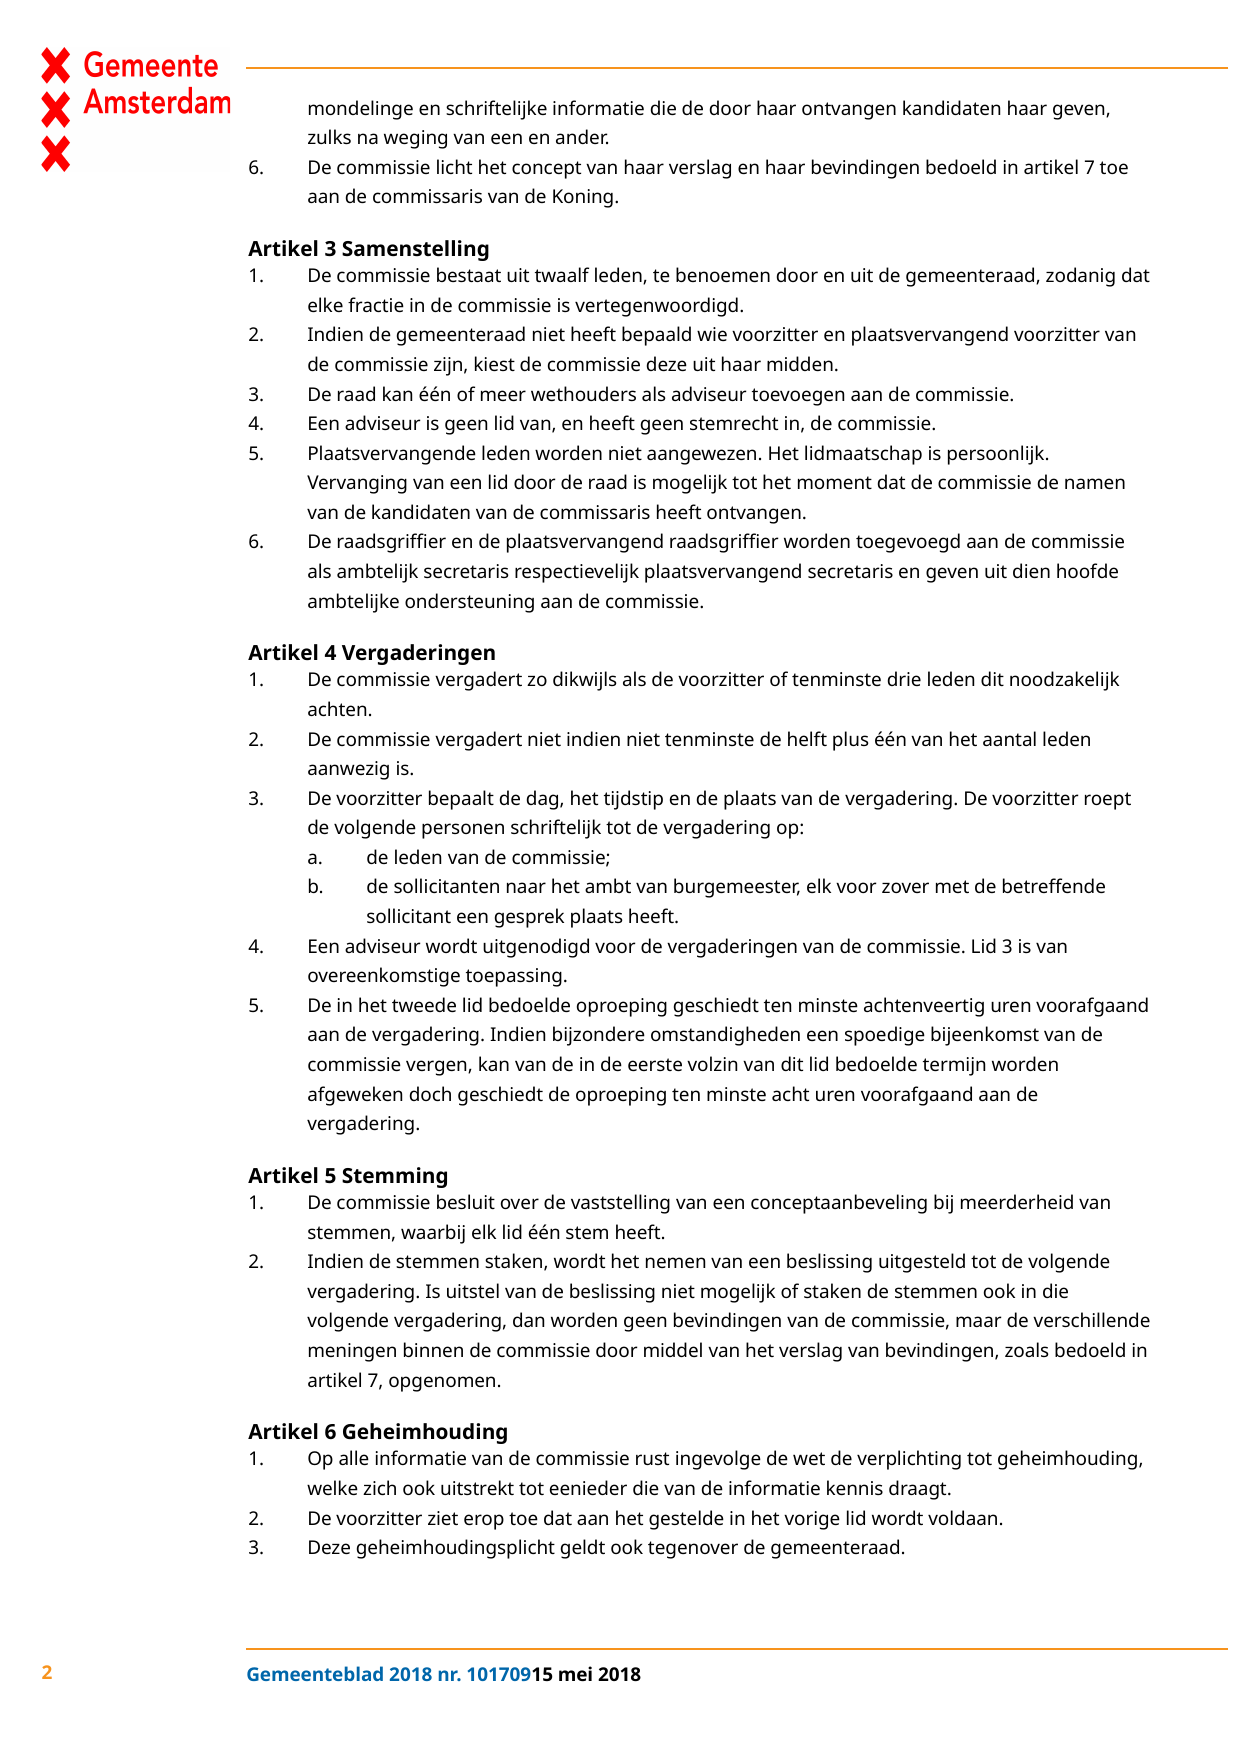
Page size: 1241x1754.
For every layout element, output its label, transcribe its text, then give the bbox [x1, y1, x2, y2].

list Indien de gemeenteraad niet heeft bepaald wie voorzitter en plaatsvervangend voorzitter van de commissie zijn, kiest de commissie deze uit haar midden. [248, 322, 1152, 377]
list De commissie licht het concept van haar verslag en haar bevindingen bedoeld in artikel 7 toe aan de commissaris van de Koning. [248, 154, 1152, 209]
list Een adviseur wordt uitgenodigd voor de vergaderingen van de commissie. Lid 3 is van overeenkomstige toepassing. [248, 933, 1152, 988]
text Artikel 4 Vergaderingen [248, 638, 1152, 667]
list De commissie bestaat uit twaalf leden, te benoemen door en uit de gemeenteraad, zodanig dat elke fractie in de commissie is vertegenwoordigd. [248, 262, 1152, 318]
list Op alle informatie van de commissie rust ingevolge de wet de verplichting tot geheimhouding, welke zich ook uitstrekt tot eenieder die van de informatie kennis draagt. [248, 1446, 1152, 1501]
text Artikel 3 Samenstelling [248, 234, 1152, 262]
list De raad kan één of meer wethouders als adviseur toevoegen aan de commissie. [248, 381, 1152, 406]
list mondelinge en schriftelijke informatie die de door haar ontvangen kandidaten haar geven, zulks na weging van een en ander. [248, 95, 1152, 150]
list De commissie vergadert zo dikwijls als de voorzitter of tenminste drie leden dit noodzakelijk achten. [248, 667, 1152, 722]
picture [41, 47, 231, 172]
list Plaatsvervangende leden worden niet aangewezen. Het lidmaatschap is persoonlijk. Vervanging van een lid door de raad is mogelijk tot het moment dat de commissie de namen van de kandidaten van de commissaris heeft ontvangen. [248, 440, 1152, 525]
list De commissie vergadert niet indien niet tenminste de helft plus één van het aantal leden aanwezig is. [248, 726, 1152, 781]
list Een adviseur is geen lid van, en heeft geen stemrecht in, de commissie. [248, 410, 1152, 436]
list Indien de stemmen staken, wordt het nemen van een beslissing uitgesteld tot de volgende vergadering. Is uitstel van de beslissing niet mogelijk of staken de stemmen ook in die volgende vergadering, dan worden geen bevindingen van de commissie, maar de verschillende meningen binnen de commissie door middel van het verslag van bevindingen, zoals bedoeld in artikel 7, opgenomen. [248, 1248, 1152, 1392]
text Artikel 6 Geheimhouding [248, 1417, 1152, 1446]
text Artikel 5 Stemming [248, 1161, 1152, 1189]
list Deze geheimhoudingsplicht geldt ook tegenover de gemeenteraad. [248, 1534, 1152, 1560]
list De in het tweede lid bedoelde oproeping geschiedt ten minste achtenveertig uren voorafgaand aan de vergadering. Indien bijzondere omstandigheden een spoedige bijeenkomst van de commissie vergen, kan van de in de eerste volzin van dit lid bedoelde termijn worden afgeweken doch geschiedt de oproeping ten minste acht uren voorafgaand aan de vergadering. [248, 992, 1152, 1136]
list De raadsgriffier en de plaatsvervangend raadsgriffier worden toegevoegd aan de commissie als ambtelijk secretaris respectievelijk plaatsvervangend secretaris en geven uit dien hoofde ambtelijke ondersteuning aan de commissie. [248, 529, 1152, 613]
list De voorzitter bepaalt de dag, het tijdstip en de plaats van de vergadering. De voorzitter roept de volgende personen schriftelijk tot de vergadering op: [248, 785, 1152, 840]
list de leden van de commissie; [307, 844, 1152, 870]
list De commissie besluit over de vaststelling van een conceptaanbeveling bij meerderheid van stemmen, waarbij elk lid één stem heeft. [248, 1189, 1152, 1244]
list De voorzitter ziet erop toe dat aan het gestelde in het vorige lid wordt voldaan. [248, 1505, 1152, 1531]
list de sollicitanten naar het ambt van burgemeester, elk voor zover met de betreffende sollicitant een gesprek plaats heeft. [307, 874, 1152, 929]
